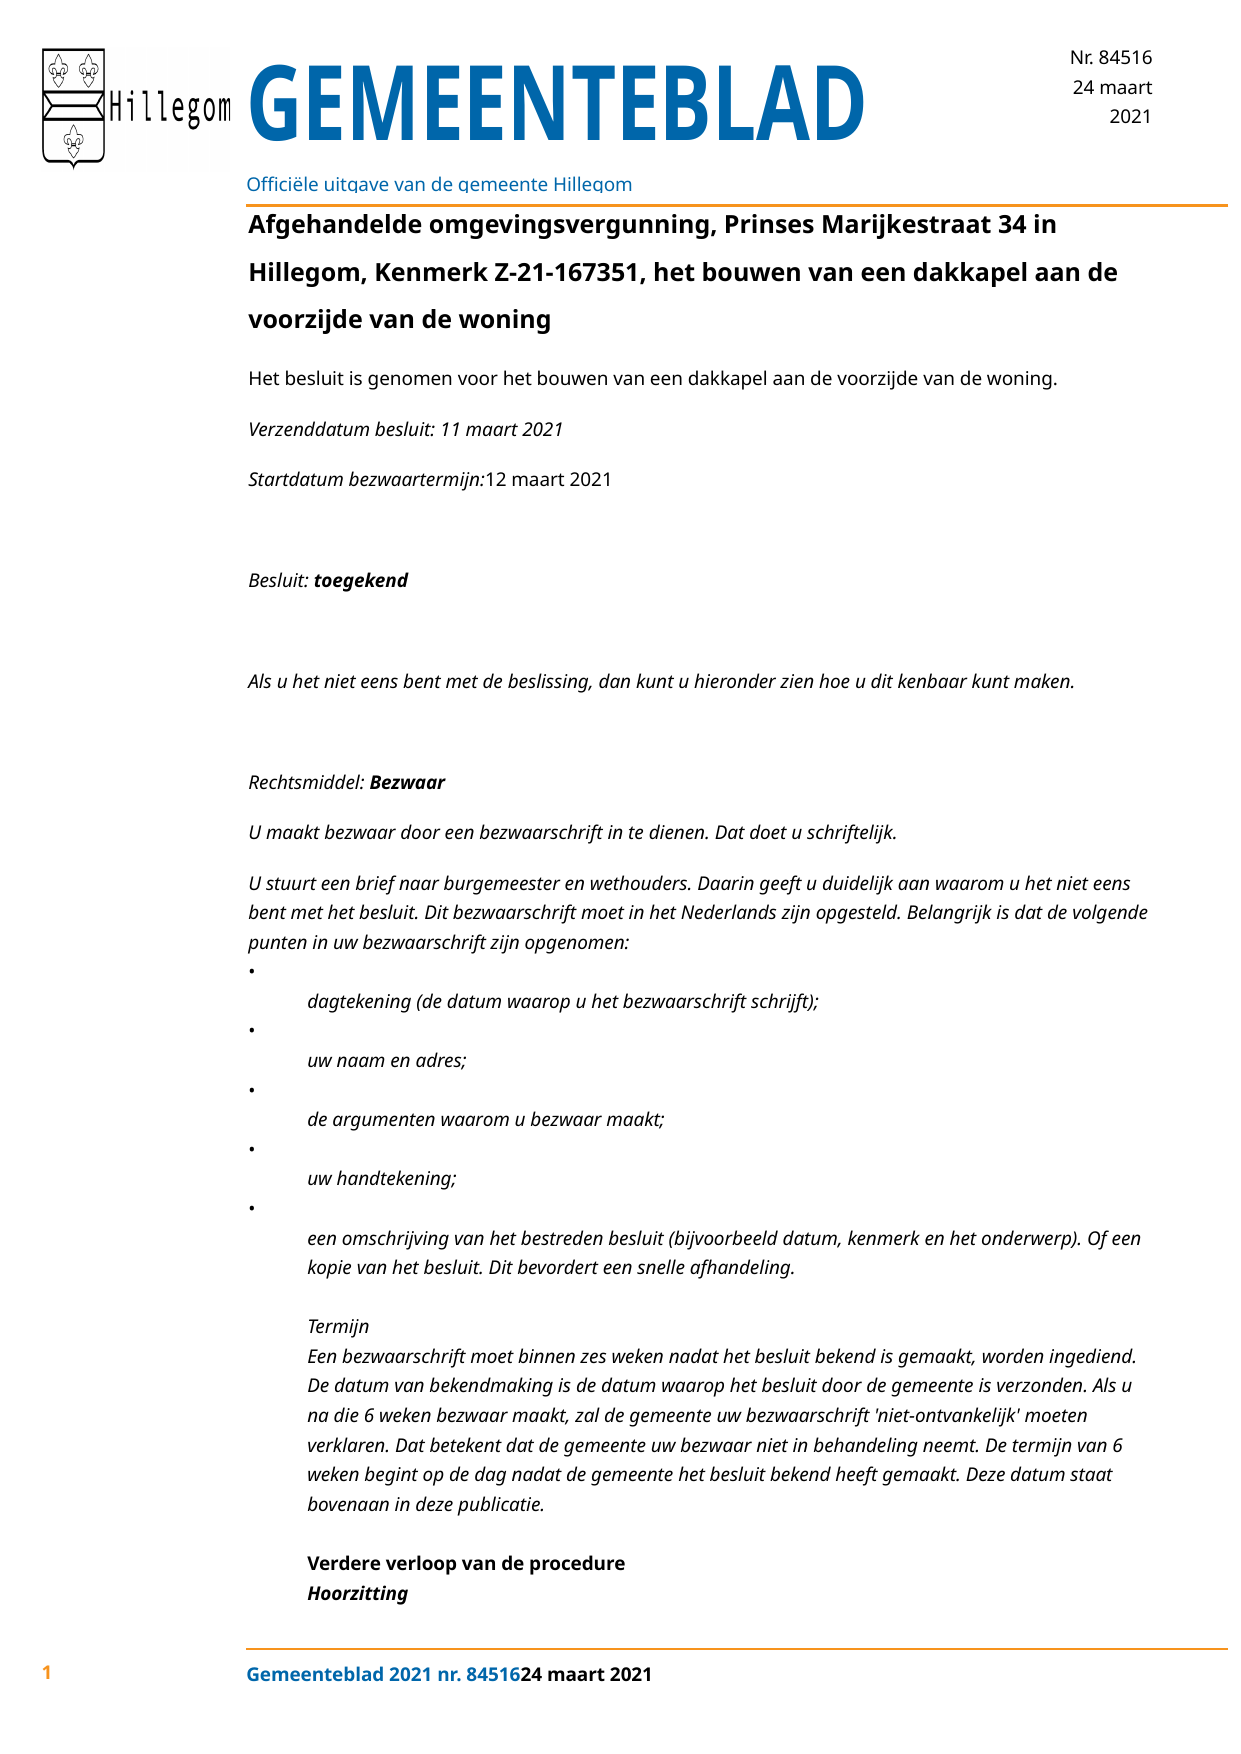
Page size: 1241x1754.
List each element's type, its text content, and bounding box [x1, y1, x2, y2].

text U stuurt een brief naar burgemeester en wethouders. Daarin geeft u duidelijk aan waarom u het niet eens bent met het besluit. Dit bezwaarschrift moet in het Nederlands zijn opgesteld. Belangrijk is dat de volgende punten in uw bezwaarschrift zijn opgenomen: [248, 870, 1152, 954]
list Verdere verloop van de procedure [248, 1550, 1152, 1576]
list Termijn [248, 1313, 1152, 1339]
text Afgehandelde omgevingsvergunning, Prinses Marijkestraat 34 in Hillegom, Kenmerk Z-21-167351, het bouwen van een dakkapel aan de voorzijde van de woning [248, 207, 1152, 336]
list Een bezwaarschrift moet binnen zes weken nadat het besluit bekend is gemaakt, worden ingediend. De datum van bekendmaking is de datum waarop het besluit door de gemeente is verzonden. Als u na die 6 weken bezwaar maakt, zal de gemeente uw bezwaarschrift 'niet-ontvankelijk' moeten verklaren. Dat betekent dat de gemeente uw bezwaar niet in behandeling neemt. De termijn van 6 weken begint op de dag nadat de gemeente het besluit bekend heeft gemaakt. Deze datum staat bovenaan in deze publicatie. [248, 1343, 1152, 1517]
list een omschrijving van het bestreden besluit (bijvoorbeeld datum, kenmerk en het onderwerp). Of een kopie van het besluit. Dit bevordert een snelle afhandeling. [248, 1225, 1152, 1280]
text Rechtsmiddel: Bezwaar [248, 769, 1152, 794]
list Hoorzitting [248, 1580, 1152, 1605]
list dagtekening (de datum waarop u het bezwaarschrift schrijft); [248, 988, 1152, 1014]
text U maakt bezwaar door een bezwaarschrift in te dienen. Dat doet u schriftelijk. [248, 819, 1152, 845]
list uw naam en adres; [248, 1047, 1152, 1073]
text Het besluit is genomen voor het bouwen van een dakkapel aan de voorzijde van de woning. [248, 366, 1152, 391]
text Als u het niet eens bent met de beslissing, dan kunt u hieronder zien hoe u dit kenbaar kunt maken. [248, 668, 1152, 694]
text Besluit: toegekend [248, 567, 1152, 593]
text Startdatum bezwaartermijn:12 maart 2021 [248, 466, 1152, 492]
list de argumenten waarom u bezwaar maakt; [248, 1106, 1152, 1132]
picture [41, 47, 231, 172]
text Verzenddatum besluit: 11 maart 2021 [248, 416, 1152, 442]
list uw handtekening; [248, 1166, 1152, 1191]
